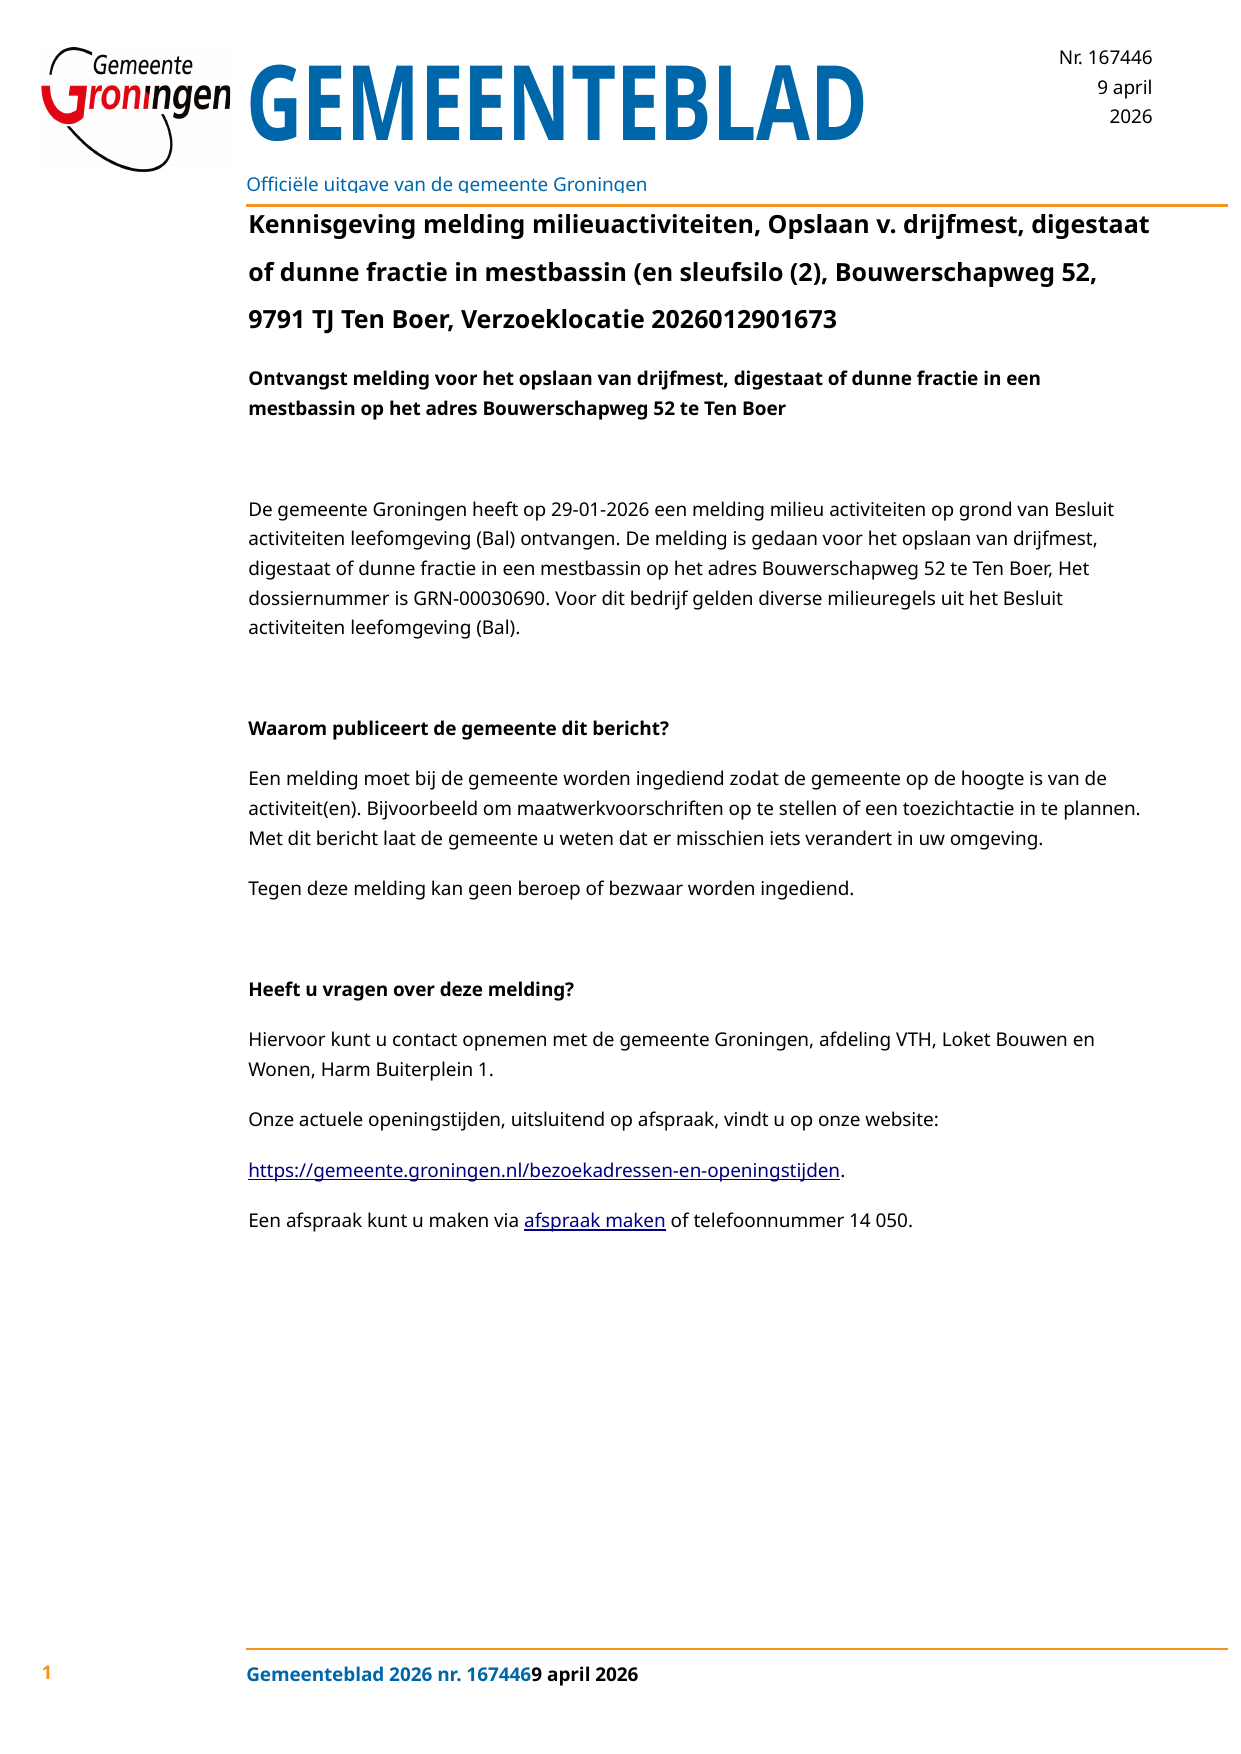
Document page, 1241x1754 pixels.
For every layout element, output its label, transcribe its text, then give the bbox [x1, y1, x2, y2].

text Waarom publiceert de gemeente dit bericht? [248, 715, 1152, 741]
picture [41, 47, 231, 172]
text Kennisgeving melding milieuactiviteiten, Opslaan v. drijfmest, digestaat of dunne fractie in mestbassin (en sleufsilo (2), Bouwerschapweg 52, 9791 TJ Ten Boer, Verzoeklocatie 2026012901673 [248, 207, 1152, 336]
text https://gemeente.groningen.nl/bezoekadressen-en-openingstijden. [248, 1157, 1152, 1182]
text De gemeente Groningen heeft op 29-01-2026 een melding milieu activiteiten op grond van Besluit activiteiten leefomgeving (Bal) ontvangen. De melding is gedaan voor het opslaan van drijfmest, digestaat of dunne fractie in een mestbassin op het adres Bouwerschapweg 52 te Ten Boer, Het dossiernummer is GRN-00030690. Voor dit bedrijf gelden diverse milieuregels uit het Besluit activiteiten leefomgeving (Bal). [248, 496, 1152, 640]
text Een melding moet bij de gemeente worden ingediend zodat de gemeente op de hoogte is van de activiteit(en). Bijvoorbeeld om maatwerkvoorschriften op te stellen of een toezichtactie in te plannen. Met dit bericht laat de gemeente u weten dat er misschien iets verandert in uw omgeving. [248, 766, 1152, 850]
text Een afspraak kunt u maken via afspraak maken of telefoonnummer 14 050. [248, 1207, 1152, 1233]
text Hiervoor kunt u contact opnemen met de gemeente Groningen, afdeling VTH, Loket Bouwen en Wonen, Harm Buiterplein 1. [248, 1026, 1152, 1082]
text Tegen deze melding kan geen beroep of bezwaar worden ingediend. [248, 875, 1152, 901]
text Heeft u vragen over deze melding? [248, 976, 1152, 1002]
text Ontvangst melding voor het opslaan van drijfmest, digestaat of dunne fractie in een mestbassin op het adres Bouwerschapweg 52 te Ten Boer [248, 366, 1152, 421]
text Onze actuele openingstijden, uitsluitend op afspraak, vindt u op onze website: [248, 1106, 1152, 1132]
